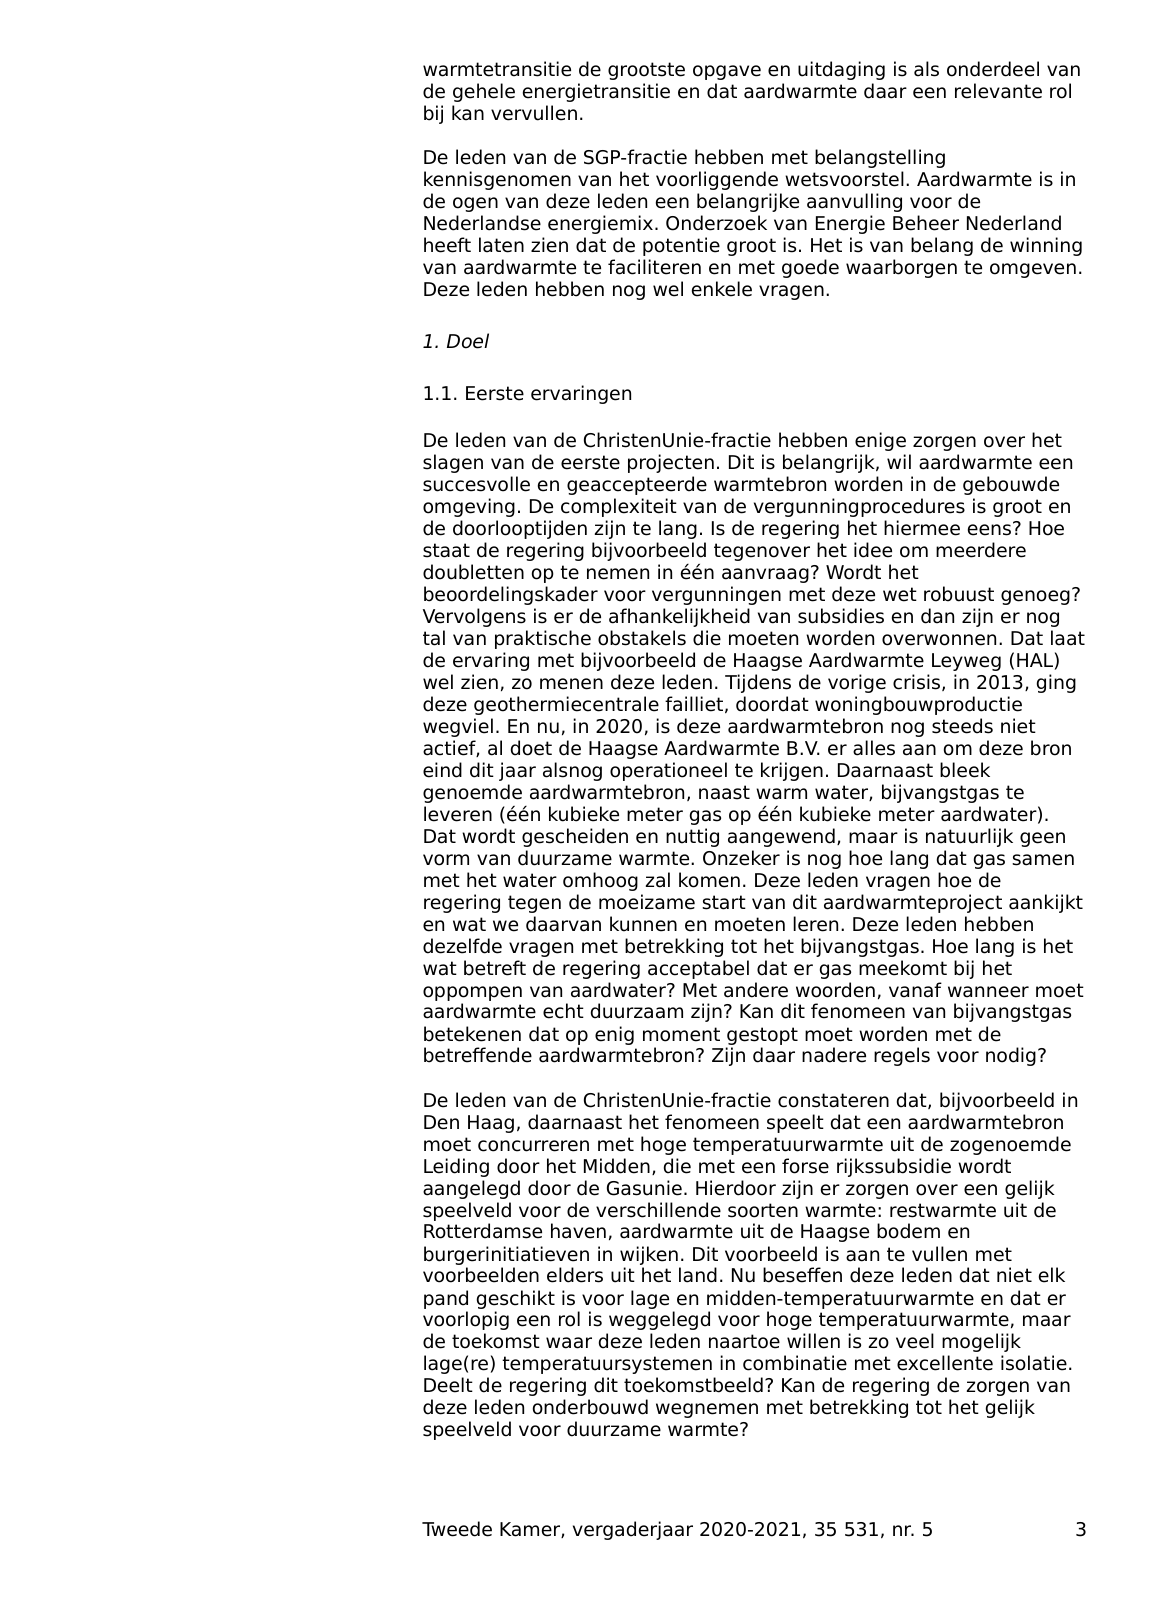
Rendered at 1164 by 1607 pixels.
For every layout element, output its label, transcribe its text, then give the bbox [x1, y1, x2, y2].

subtitle 1. Doel [422, 331, 1087, 353]
subtitle 1.1. Eerste ervaringen [422, 383, 1087, 405]
text De leden van de ChristenUnie-fractie constateren dat, bijvoorbeeld in Den Haag, daarnaast het fenomeen speelt dat een aardwarmtebron moet concurreren met hoge temperatuurwarmte uit de zogenoemde Leiding door het Midden, die met een forse rijkssubsidie wordt aangelegd door de Gasunie. Hierdoor zijn er zorgen over een gelijk speelveld voor de verschillende soorten warmte: restwarmte uit de Rotterdamse haven, aardwarmte uit de Haagse bodem en burgerinitiatieven in wijken. Dit voorbeeld is aan te vullen met voorbeelden elders uit het land. Nu beseffen deze leden dat niet elk pand geschikt is voor lage en midden-temperatuurwarmte en dat er voorlopig een rol is weggelegd voor hoge temperatuurwarmte, maar de toekomst waar deze leden naartoe willen is zo veel mogelijk lage(re) temperatuursystemen in combinatie met excellente isolatie. Deelt de regering dit toekomstbeeld? Kan de regering de zorgen van deze leden onderbouwd wegnemen met betrekking tot het gelijk speelveld voor duurzame warmte? [422, 1089, 1087, 1441]
text Vervolgens is er de afhankelijkheid van subsidies en dan zijn er nog tal van praktische obstakels die moeten worden overwonnen. Dat laat de ervaring met bijvoorbeeld de Haagse Aardwarmte Leyweg (HAL) wel zien, zo menen deze leden. Tijdens de vorige crisis, in 2013, ging deze geothermiecentrale failliet, doordat woningbouwproductie wegviel. En nu, in 2020, is deze aardwarmtebron nog steeds niet actief, al doet de Haagse Aardwarmte B.V. er alles aan om deze bron eind dit jaar alsnog operationeel te krijgen. Daarnaast bleek genoemde aardwarmtebron, naast warm water, bijvangstgas te leveren (één kubieke meter gas op één kubieke meter aardwater). Dat wordt gescheiden en nuttig aangewend, maar is natuurlijk geen vorm van duurzame warmte. Onzeker is nog hoe lang dat gas samen met het water omhoog zal komen. Deze leden vragen hoe de regering tegen de moeizame start van dit aardwarmteproject aankijkt en wat we daarvan kunnen en moeten leren. Deze leden hebben dezelfde vragen met betrekking tot het bijvangstgas. Hoe lang is het wat betreft de regering acceptabel dat er gas meekomt bij het oppompen van aardwater? Met andere woorden, vanaf wanneer moet aardwarmte echt duurzaam zijn? Kan dit fenomeen van bijvangstgas betekenen dat op enig moment gestopt moet worden met de betreffende aardwarmtebron? Zijn daar nadere regels voor nodig? [422, 606, 1087, 1067]
text De leden van de SGP-fractie hebben met belangstelling kennisgenomen van het voorliggende wetsvoorstel. Aardwarmte is in de ogen van deze leden een belangrijke aanvulling voor de Nederlandse energiemix. Onderzoek van Energie Beheer Nederland heeft laten zien dat de potentie groot is. Het is van belang de winning van aardwarmte te faciliteren en met goede waarborgen te omgeven. Deze leden hebben nog wel enkele vragen. [422, 147, 1087, 301]
text warmtetransitie de grootste opgave en uitdaging is als onderdeel van de gehele energietransitie en dat aardwarmte daar een relevante rol bij kan vervullen. [422, 59, 1087, 125]
text De leden van de ChristenUnie-fractie hebben enige zorgen over het slagen van de eerste projecten. Dit is belangrijk, wil aardwarmte een succesvolle en geaccepteerde warmtebron worden in de gebouwde omgeving. De complexiteit van de vergunningprocedures is groot en de doorlooptijden zijn te lang. Is de regering het hiermee eens? Hoe staat de regering bijvoorbeeld tegenover het idee om meerdere doubletten op te nemen in één aanvraag? Wordt het beoordelingskader voor vergunningen met deze wet robuust genoeg? [422, 430, 1087, 606]
